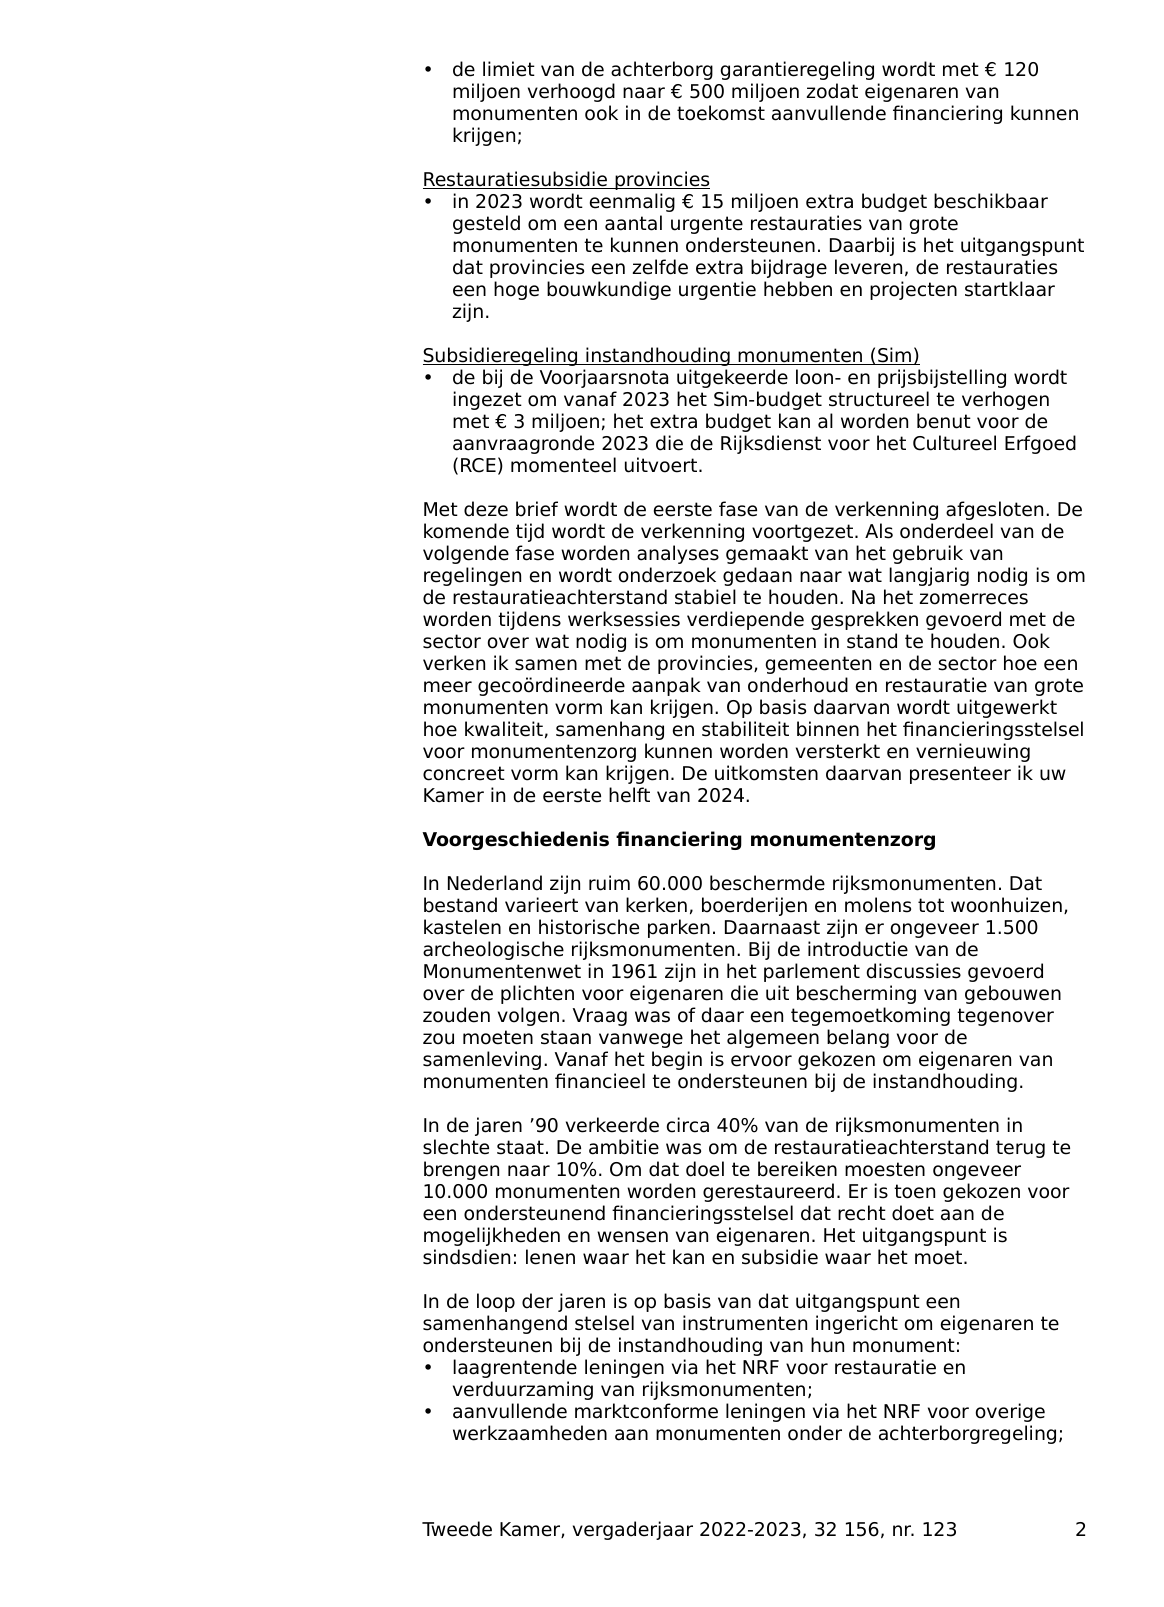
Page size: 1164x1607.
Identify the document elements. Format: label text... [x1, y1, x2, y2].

text • aanvullende marktconforme leningen via het NRF voor overige werkzaamheden aan monumenten onder de achterborgregeling; [422, 1401, 1087, 1445]
subtitle Restauratiesubsidie provincies [422, 169, 1087, 191]
text Met deze brief wordt de eerste fase van de verkenning afgesloten. De komende tijd wordt de verkenning voortgezet. Als onderdeel van de volgende fase worden analyses gemaakt van het gebruik van regelingen en wordt onderzoek gedaan naar wat langjarig nodig is om de restauratieachterstand stabiel te houden. Na het zomerreces worden tijdens werksessies verdiepende gesprekken gevoerd met de sector over wat nodig is om monumenten in stand te houden. Ook verken ik samen met de provincies, gemeenten en de sector hoe een meer gecoördineerde aanpak van onderhoud en restauratie van grote monumenten vorm kan krijgen. Op basis daarvan wordt uitgewerkt hoe kwaliteit, samenhang en stabiliteit binnen het financieringsstelsel voor monumentenzorg kunnen worden versterkt en vernieuwing concreet vorm kan krijgen. De uitkomsten daarvan presenteer ik uw Kamer in de eerste helft van 2024. [422, 499, 1087, 807]
subtitle Voorgeschiedenis financiering monumentenzorg [422, 829, 1087, 851]
text In Nederland zijn ruim 60.000 beschermde rijksmonumenten. Dat bestand varieert van kerken, boerderijen en molens tot woonhuizen, kastelen en historische parken. Daarnaast zijn er ongeveer 1.500 archeologische rijksmonumenten. Bij de introductie van de Monumentenwet in 1961 zijn in het parlement discussies gevoerd over de plichten voor eigenaren die uit bescherming van gebouwen zouden volgen. Vraag was of daar een tegemoetkoming tegenover zou moeten staan vanwege het algemeen belang voor de samenleving. Vanaf het begin is ervoor gekozen om eigenaren van monumenten financieel te ondersteunen bij de instandhouding. [422, 873, 1087, 1093]
text • de limiet van de achterborg garantieregeling wordt met € 120 miljoen verhoogd naar € 500 miljoen zodat eigenaren van monumenten ook in de toekomst aanvullende financiering kunnen krijgen; [422, 59, 1087, 147]
text • laagrentende leningen via het NRF voor restauratie en verduurzaming van rijksmonumenten; [422, 1357, 1087, 1401]
text In de jaren ’90 verkeerde circa 40% van de rijksmonumenten in slechte staat. De ambitie was om de restauratieachterstand terug te brengen naar 10%. Om dat doel te bereiken moesten ongeveer 10.000 monumenten worden gerestaureerd. Er is toen gekozen voor een ondersteunend financieringsstelsel dat recht doet aan de mogelijkheden en wensen van eigenaren. Het uitgangspunt is sindsdien: lenen waar het kan en subsidie waar het moet. [422, 1115, 1087, 1269]
subtitle Subsidieregeling instandhouding monumenten (Sim) [422, 345, 1087, 367]
text • in 2023 wordt eenmalig € 15 miljoen extra budget beschikbaar gesteld om een aantal urgente restauraties van grote monumenten te kunnen ondersteunen. Daarbij is het uitgangspunt dat provincies een zelfde extra bijdrage leveren, de restauraties een hoge bouwkundige urgentie hebben en projecten startklaar zijn. [422, 191, 1087, 323]
text In de loop der jaren is op basis van dat uitgangspunt een samenhangend stelsel van instrumenten ingericht om eigenaren te ondersteunen bij de instandhouding van hun monument: [422, 1291, 1087, 1357]
text • de bij de Voorjaarsnota uitgekeerde loon- en prijsbijstelling wordt ingezet om vanaf 2023 het Sim-budget structureel te verhogen met € 3 miljoen; het extra budget kan al worden benut voor de aanvraagronde 2023 die de Rijksdienst voor het Cultureel Erfgoed (RCE) momenteel uitvoert. [422, 367, 1087, 477]
